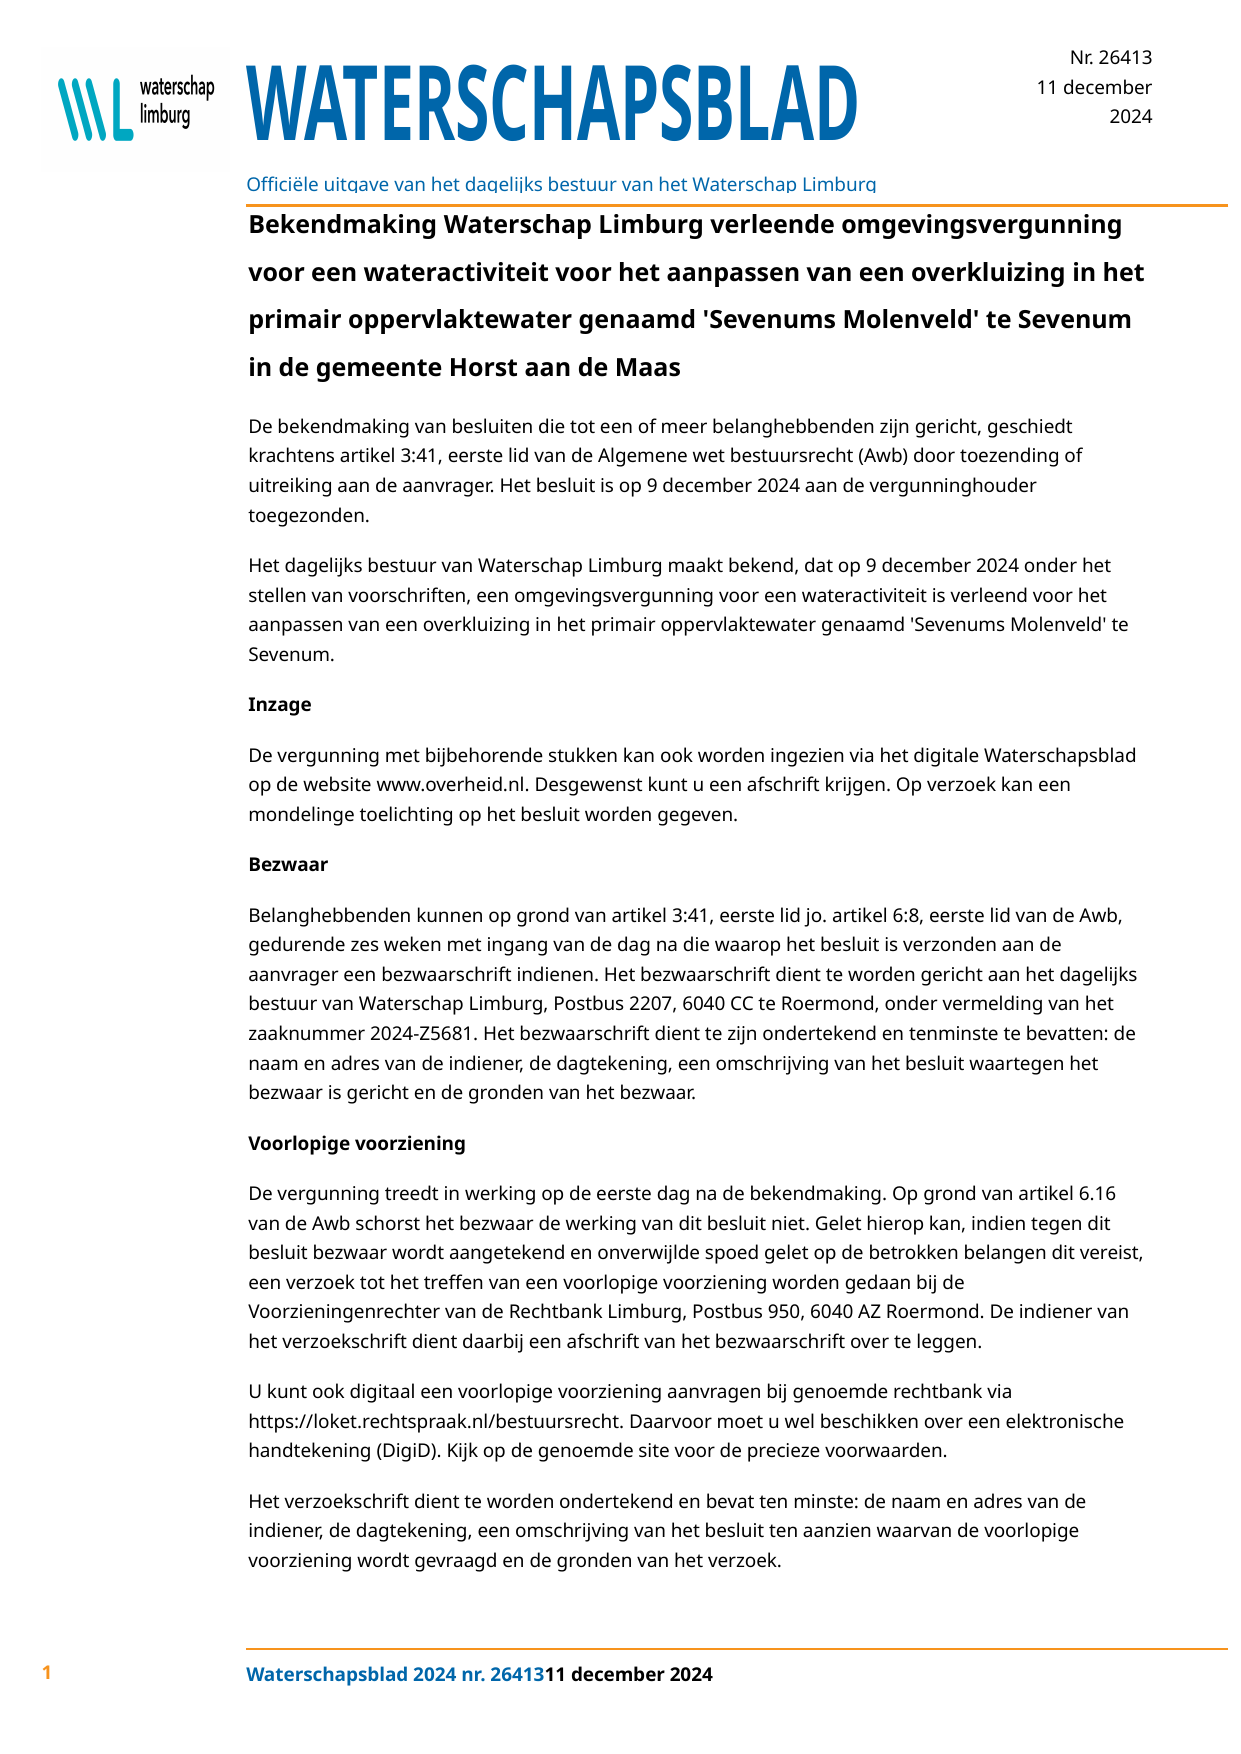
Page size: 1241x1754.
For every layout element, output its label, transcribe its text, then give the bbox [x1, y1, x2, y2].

text Het dagelijks bestuur van Waterschap Limburg maakt bekend, dat op 9 december 2024 onder het stellen van voorschriften, een omgevingsvergunning voor een wateractiviteit is verleend voor het aanpassen van een overkluizing in het primair oppervlaktewater genaamd 'Sevenums Molenveld' te Sevenum. [248, 552, 1152, 667]
text De bekendmaking van besluiten die tot een of meer belanghebbenden zijn gericht, geschiedt krachtens artikel 3:41, eerste lid van de Algemene wet bestuursrecht (Awb) door toezending of uitreiking aan de aanvrager. Het besluit is op 9 december 2024 aan de vergunninghouder toegezonden. [248, 413, 1152, 528]
text Bekendmaking Waterschap Limburg verleende omgevingsvergunning voor een wateractiviteit voor het aanpassen van een overkluizing in het primair oppervlaktewater genaamd 'Sevenums Molenveld' te Sevenum in de gemeente Horst aan de Maas [248, 207, 1152, 384]
text Het verzoekschrift dient te worden ondertekend en bevat ten minste: de naam en adres van de indiener, de dagtekening, een omschrijving van het besluit ten aanzien waarvan de voorlopige voorziening wordt gevraagd en de gronden van het verzoek. [248, 1488, 1152, 1573]
picture [41, 47, 231, 172]
text De vergunning met bijbehorende stukken kan ook worden ingezien via het digitale Waterschapsblad op de website www.overheid.nl. Desgewenst kunt u een afschrift krijgen. Op verzoek kan een mondelinge toelichting op het besluit worden gegeven. [248, 742, 1152, 827]
text Voorlopige voorziening [248, 1130, 1152, 1156]
text Belanghebbenden kunnen op grond van artikel 3:41, eerste lid jo. artikel 6:8, eerste lid van de Awb, gedurende zes weken met ingang van de dag na die waarop het besluit is verzonden aan de aanvrager een bezwaarschrift indienen. Het bezwaarschrift dient te worden gericht aan het dagelijks bestuur van Waterschap Limburg, Postbus 2207, 6040 CC te Roermond, onder vermelding van het zaaknummer 2024-Z5681. Het bezwaarschrift dient te zijn ondertekend en tenminste te bevatten: de naam en adres van de indiener, de dagtekening, een omschrijving van het besluit waartegen het bezwaar is gericht en de gronden van het bezwaar. [248, 902, 1152, 1105]
text Inzage [248, 691, 1152, 717]
text De vergunning treedt in werking op de eerste dag na de bekendmaking. Op grond van artikel 6.16 van de Awb schorst het bezwaar de werking van dit besluit niet. Gelet hierop kan, indien tegen dit besluit bezwaar wordt aangetekend en onverwijlde spoed gelet op de betrokken belangen dit vereist, een verzoek tot het treffen van een voorlopige voorziening worden gedaan bij de Voorzieningenrechter van de Rechtbank Limburg, Postbus 950, 6040 AZ Roermond. De indiener van het verzoekschrift dient daarbij een afschrift van het bezwaarschrift over te leggen. [248, 1180, 1152, 1354]
text U kunt ook digitaal een voorlopige voorziening aanvragen bij genoemde rechtbank via https://loket.rechtspraak.nl/bestuursrecht. Daarvoor moet u wel beschikken over een elektronische handtekening (DigiD). Kijk op de genoemde site voor de precieze voorwaarden. [248, 1378, 1152, 1463]
text Bezwaar [248, 851, 1152, 877]
